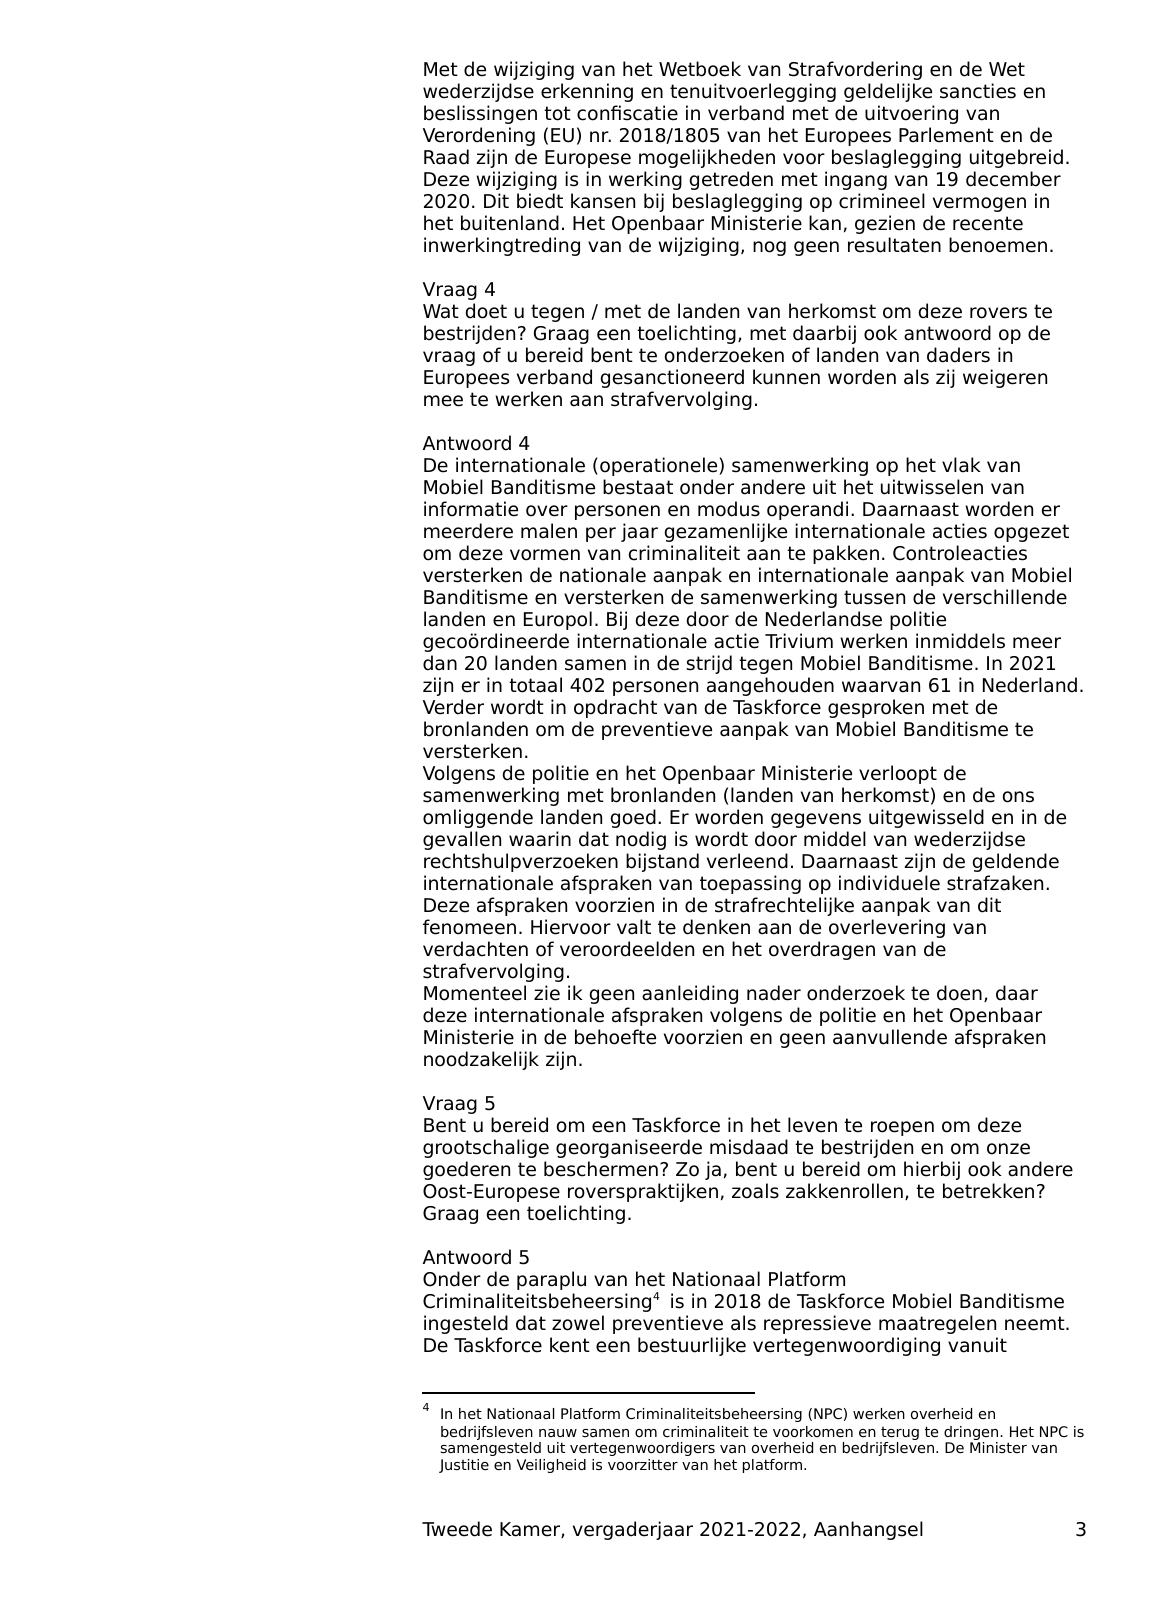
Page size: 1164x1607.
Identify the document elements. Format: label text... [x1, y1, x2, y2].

text Antwoord 5 [422, 1247, 1087, 1269]
text De internationale (operationele) samenwerking op het vlak van Mobiel Banditisme bestaat onder andere uit het uitwisselen van informatie over personen en modus operandi. Daarnaast worden er meerdere malen per jaar gezamenlijke internationale acties opgezet om deze vormen van criminaliteit aan te pakken. Controleacties versterken de nationale aanpak en internationale aanpak van Mobiel Banditisme en versterken de samenwerking tussen de verschillende landen en Europol. Bij deze door de Nederlandse politie gecoördineerde internationale actie Trivium werken inmiddels meer dan 20 landen samen in de strijd tegen Mobiel Banditisme. In 2021 zijn er in totaal 402 personen aangehouden waarvan 61 in Nederland. Verder wordt in opdracht van de Taskforce gesproken met de bronlanden om de preventieve aanpak van Mobiel Banditisme te versterken. [422, 455, 1087, 763]
text Bent u bereid om een Taskforce in het leven te roepen om deze grootschalige georganiseerde misdaad te bestrijden en om onze goederen te beschermen? Zo ja, bent u bereid om hierbij ook andere Oost-Europese roverspraktijken, zoals zakkenrollen, te betrekken? Graag een toelichting. [422, 1115, 1087, 1224]
text Met de wijziging van het Wetboek van Strafvordering en de Wet wederzijdse erkenning en tenuitvoerlegging geldelijke sancties en beslissingen tot confiscatie in verband met de uitvoering van Verordening (EU) nr. 2018/1805 van het Europees Parlement en de Raad zijn de Europese mogelijkheden voor beslaglegging uitgebreid. Deze wijziging is in werking getreden met ingang van 19 december 2020. Dit biedt kansen bij beslaglegging op crimineel vermogen in het buitenland. Het Openbaar Ministerie kan, gezien de recente inwerkingtreding van de wijziging, nog geen resultaten benoemen. [422, 59, 1087, 257]
text Vraag 4 [422, 279, 1087, 301]
text Vraag 5 [422, 1093, 1087, 1115]
text Wat doet u tegen / met de landen van herkomst om deze rovers te bestrijden? Graag een toelichting, met daarbij ook antwoord op de vraag of u bereid bent te onderzoeken of landen van daders in Europees verband gesanctioneerd kunnen worden als zij weigeren mee te werken aan strafvervolging. [422, 301, 1087, 411]
text Volgens de politie en het Openbaar Ministerie verloopt de samenwerking met bronlanden (landen van herkomst) en de ons omliggende landen goed. Er worden gegevens uitgewisseld en in de gevallen waarin dat nodig is wordt door middel van wederzijdse rechtshulpverzoeken bijstand verleend. Daarnaast zijn de geldende internationale afspraken van toepassing op individuele strafzaken. Deze afspraken voorzien in de strafrechtelijke aanpak van dit fenomeen. Hiervoor valt te denken aan de overlevering van verdachten of veroordeelden en het overdragen van de strafvervolging. [422, 763, 1087, 983]
text In het Nationaal Platform Criminaliteitsbeheersing (NPC) werken overheid en bedrijfsleven nauw samen om criminaliteit te voorkomen en terug te dringen. Het NPC is samengesteld uit vertegenwoordigers van overheid en bedrijfsleven. De Minister van Justitie en Veiligheid is voorzitter van het platform. [422, 1402, 1087, 1474]
text Antwoord 4 [422, 433, 1087, 455]
text Momenteel zie ik geen aanleiding nader onderzoek te doen, daar deze internationale afspraken volgens de politie en het Openbaar Ministerie in de behoefte voorzien en geen aanvullende afspraken noodzakelijk zijn. [422, 983, 1087, 1071]
text Onder de paraplu van het Nationaal Platform Criminaliteitsbeheersing is in 2018 de Taskforce Mobiel Banditisme ingesteld dat zowel preventieve als repressieve maatregelen neemt. De Taskforce kent een bestuurlijke vertegenwoordiging vanuit [422, 1269, 1087, 1357]
